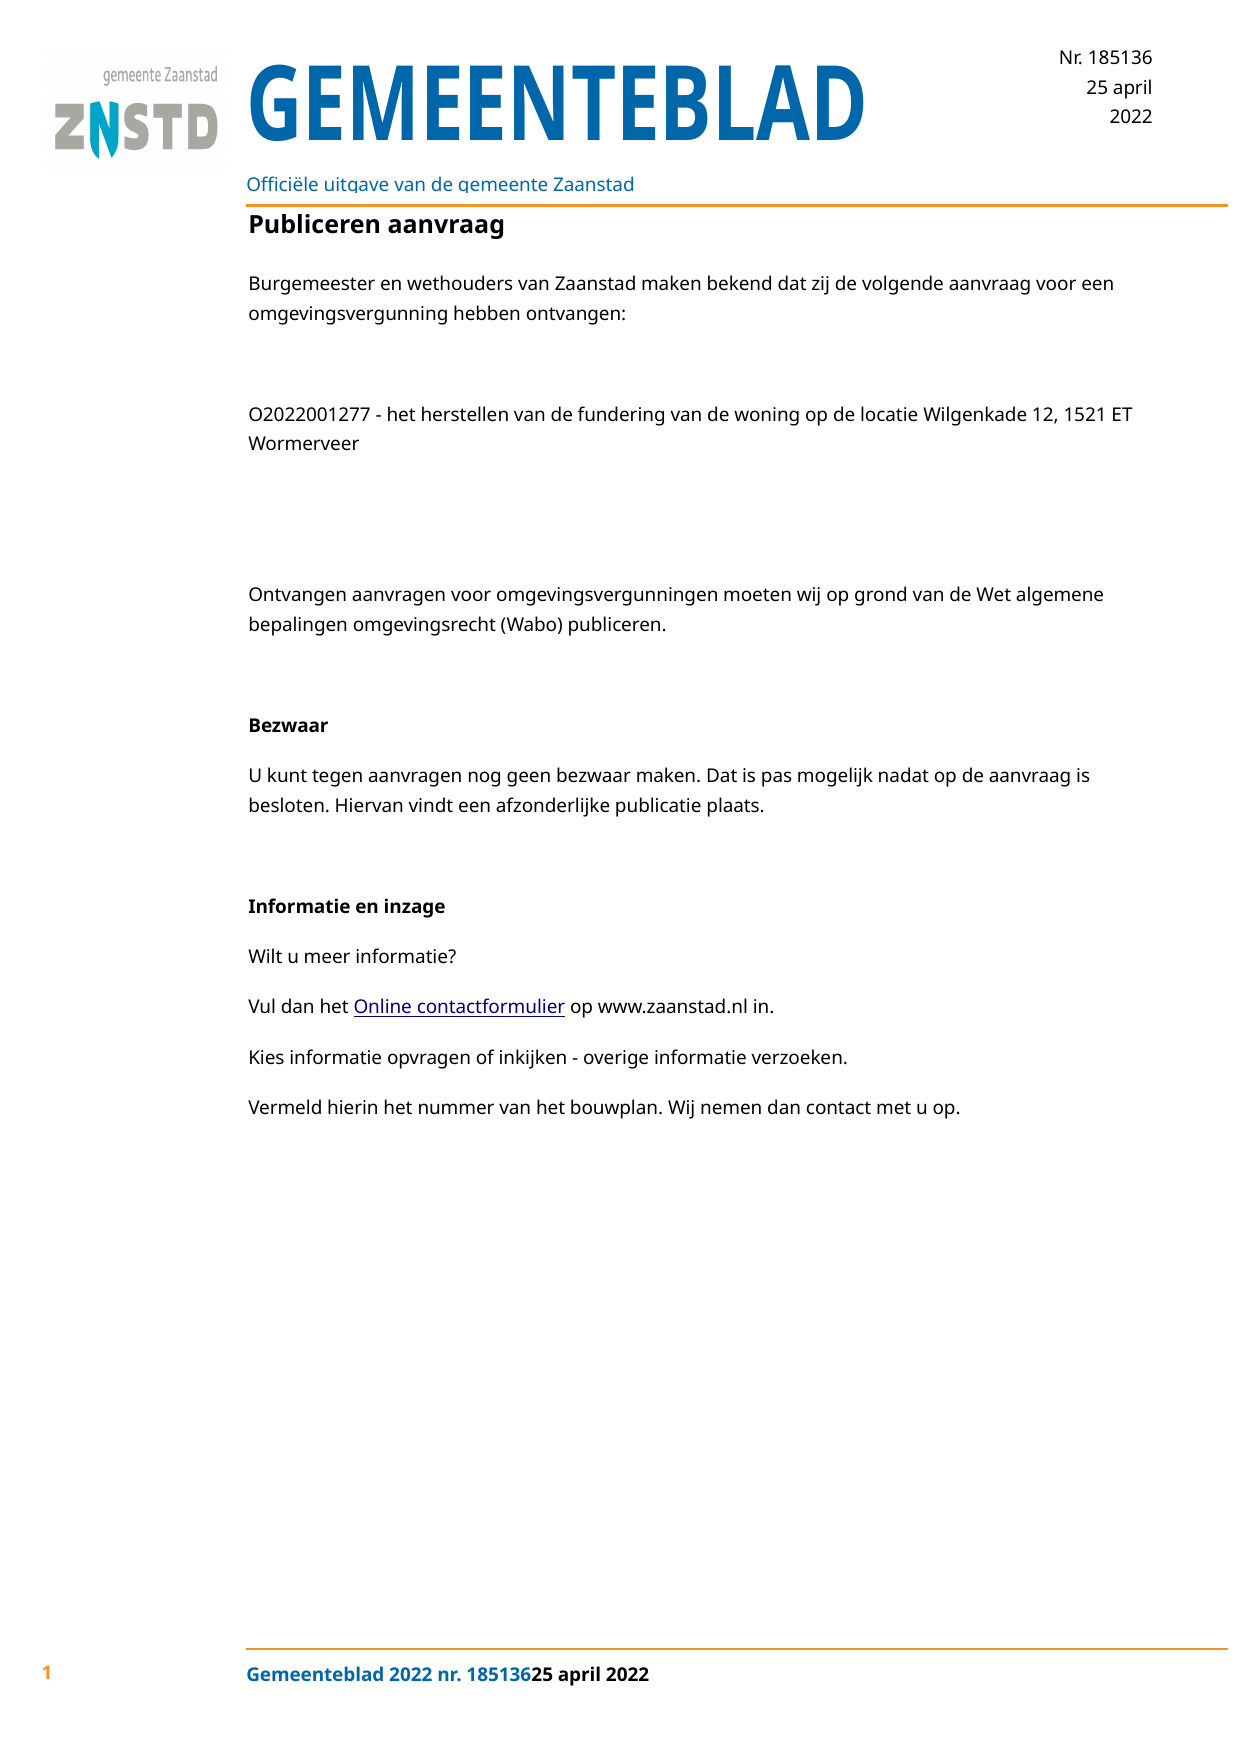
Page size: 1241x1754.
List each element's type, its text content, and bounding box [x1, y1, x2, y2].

text O2022001277 - het herstellen van de fundering van de woning op de locatie Wilgenkade 12, 1521 ET Wormerveer [248, 401, 1152, 456]
text Kies informatie opvragen of inkijken - overige informatie verzoeken. [248, 1044, 1152, 1070]
text U kunt tegen aanvragen nog geen bezwaar maken. Dat is pas mogelijk nadat op de aanvraag is besloten. Hiervan vindt een afzonderlijke publicatie plaats. [248, 762, 1152, 818]
text Publiceren aanvraag [248, 207, 1152, 241]
text Vermeld hierin het nummer van het bouwplan. Wij nemen dan contact met u op. [248, 1094, 1152, 1120]
text Bezwaar [248, 712, 1152, 738]
picture [41, 47, 231, 172]
text Burgemeester en wethouders van Zaanstad maken bekend dat zij de volgende aanvraag voor een omgevingsvergunning hebben ontvangen: [248, 270, 1152, 326]
text Ontvangen aanvragen voor omgevingsvergunningen moeten wij op grond van de Wet algemene bepalingen omgevingsrecht (Wabo) publiceren. [248, 582, 1152, 637]
text Informatie en inzage [248, 893, 1152, 918]
text Vul dan het Online contactformulier op www.zaanstad.nl in. [248, 994, 1152, 1019]
text Wilt u meer informatie? [248, 943, 1152, 969]
